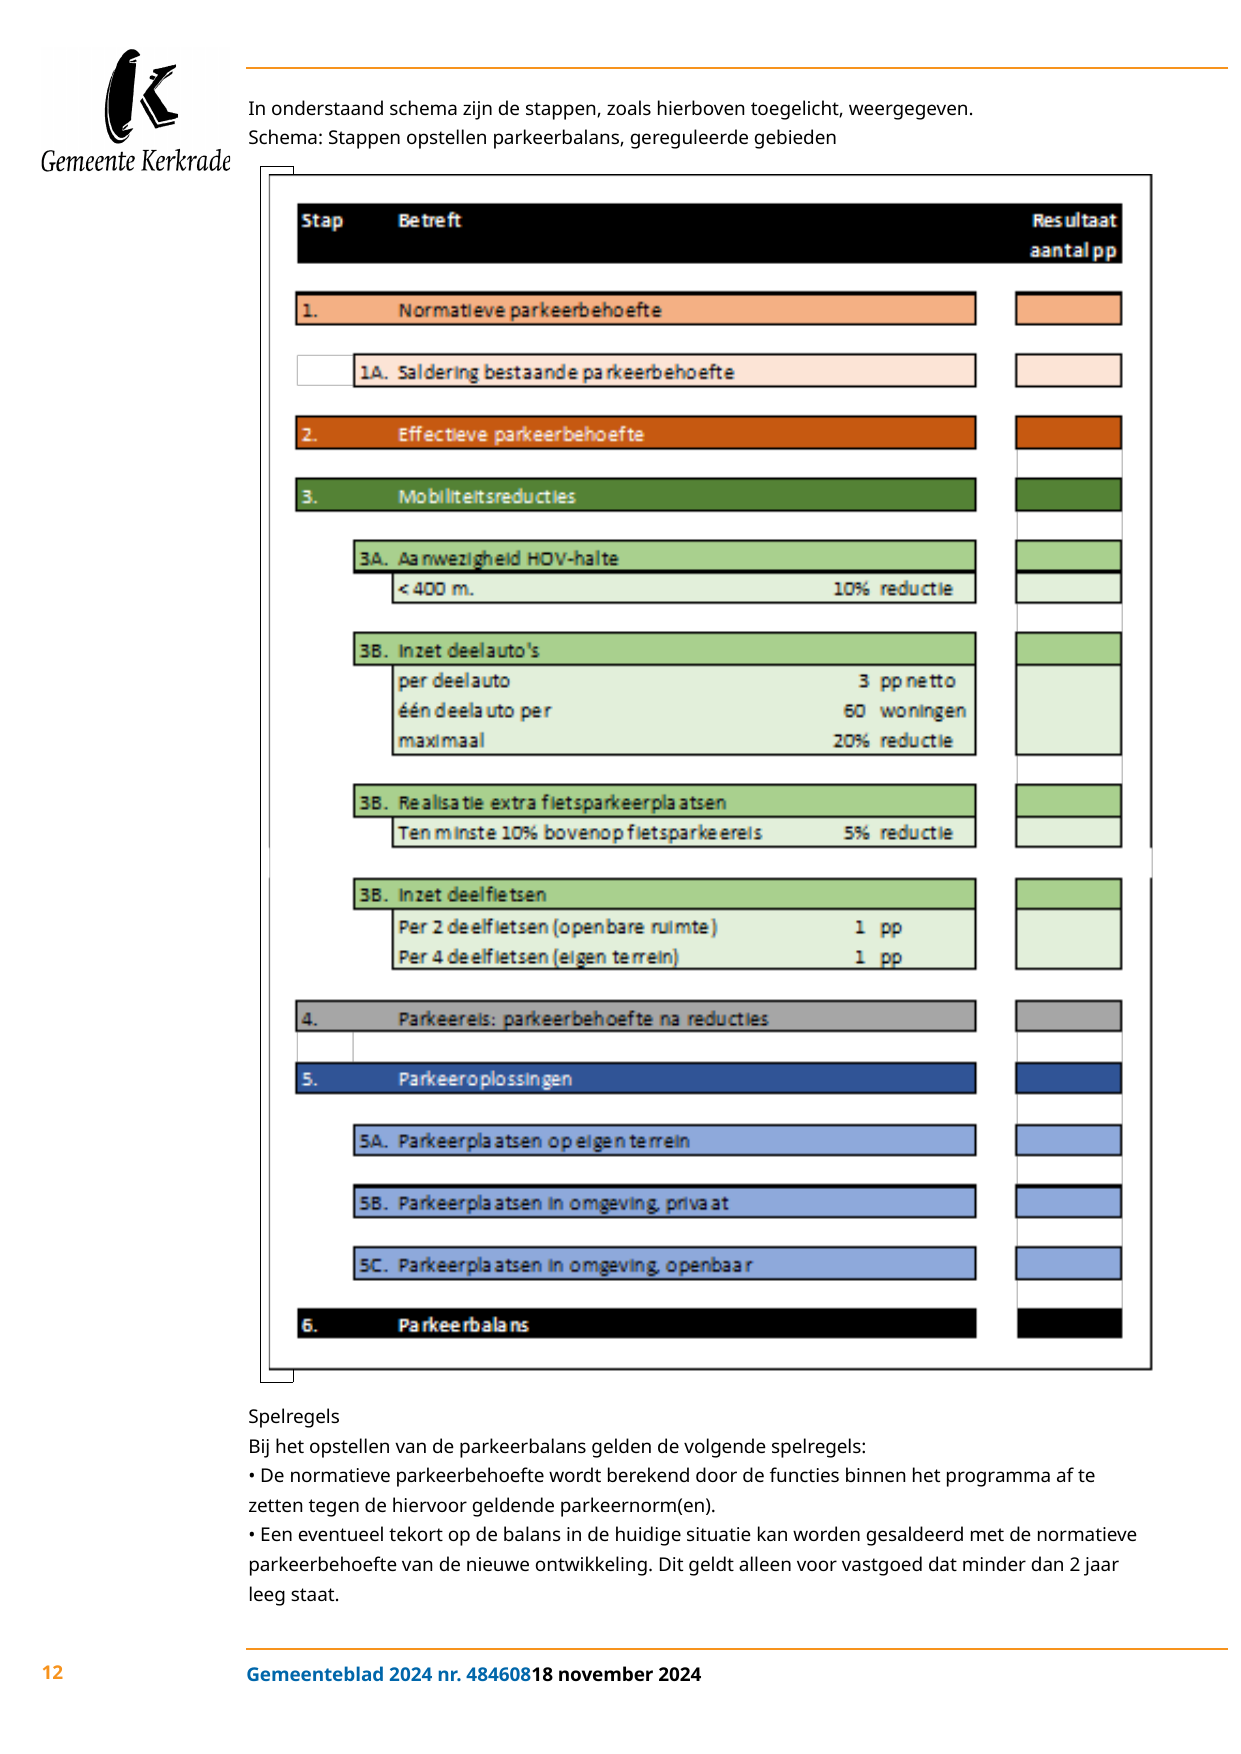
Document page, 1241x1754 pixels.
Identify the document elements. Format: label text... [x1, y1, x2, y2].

picture [41, 47, 231, 172]
picture [268, 174, 1155, 1373]
text • Een eventueel tekort op de balans in de huidige situatie kan worden gesaldeerd met de normatieve parkeerbehoefte van de nieuwe ontwikkeling. Dit geldt alleen voor vastgoed dat minder dan 2 jaar leeg staat. [248, 1522, 1152, 1607]
text Spelregels [248, 1403, 1152, 1429]
text • De normatieve parkeerbehoefte wordt berekend door de functies binnen het programma af te zetten tegen de hiervoor geldende parkeernorm(en). [248, 1462, 1152, 1518]
text In onderstaand schema zijn de stappen, zoals hierboven toegelicht, weergegeven. [248, 95, 1152, 121]
text Bij het opstellen van de parkeerbalans gelden de volgende spelregels: [248, 1433, 1152, 1459]
text Schema: Stappen opstellen parkeerbalans, gereguleerde gebieden [248, 124, 1152, 150]
